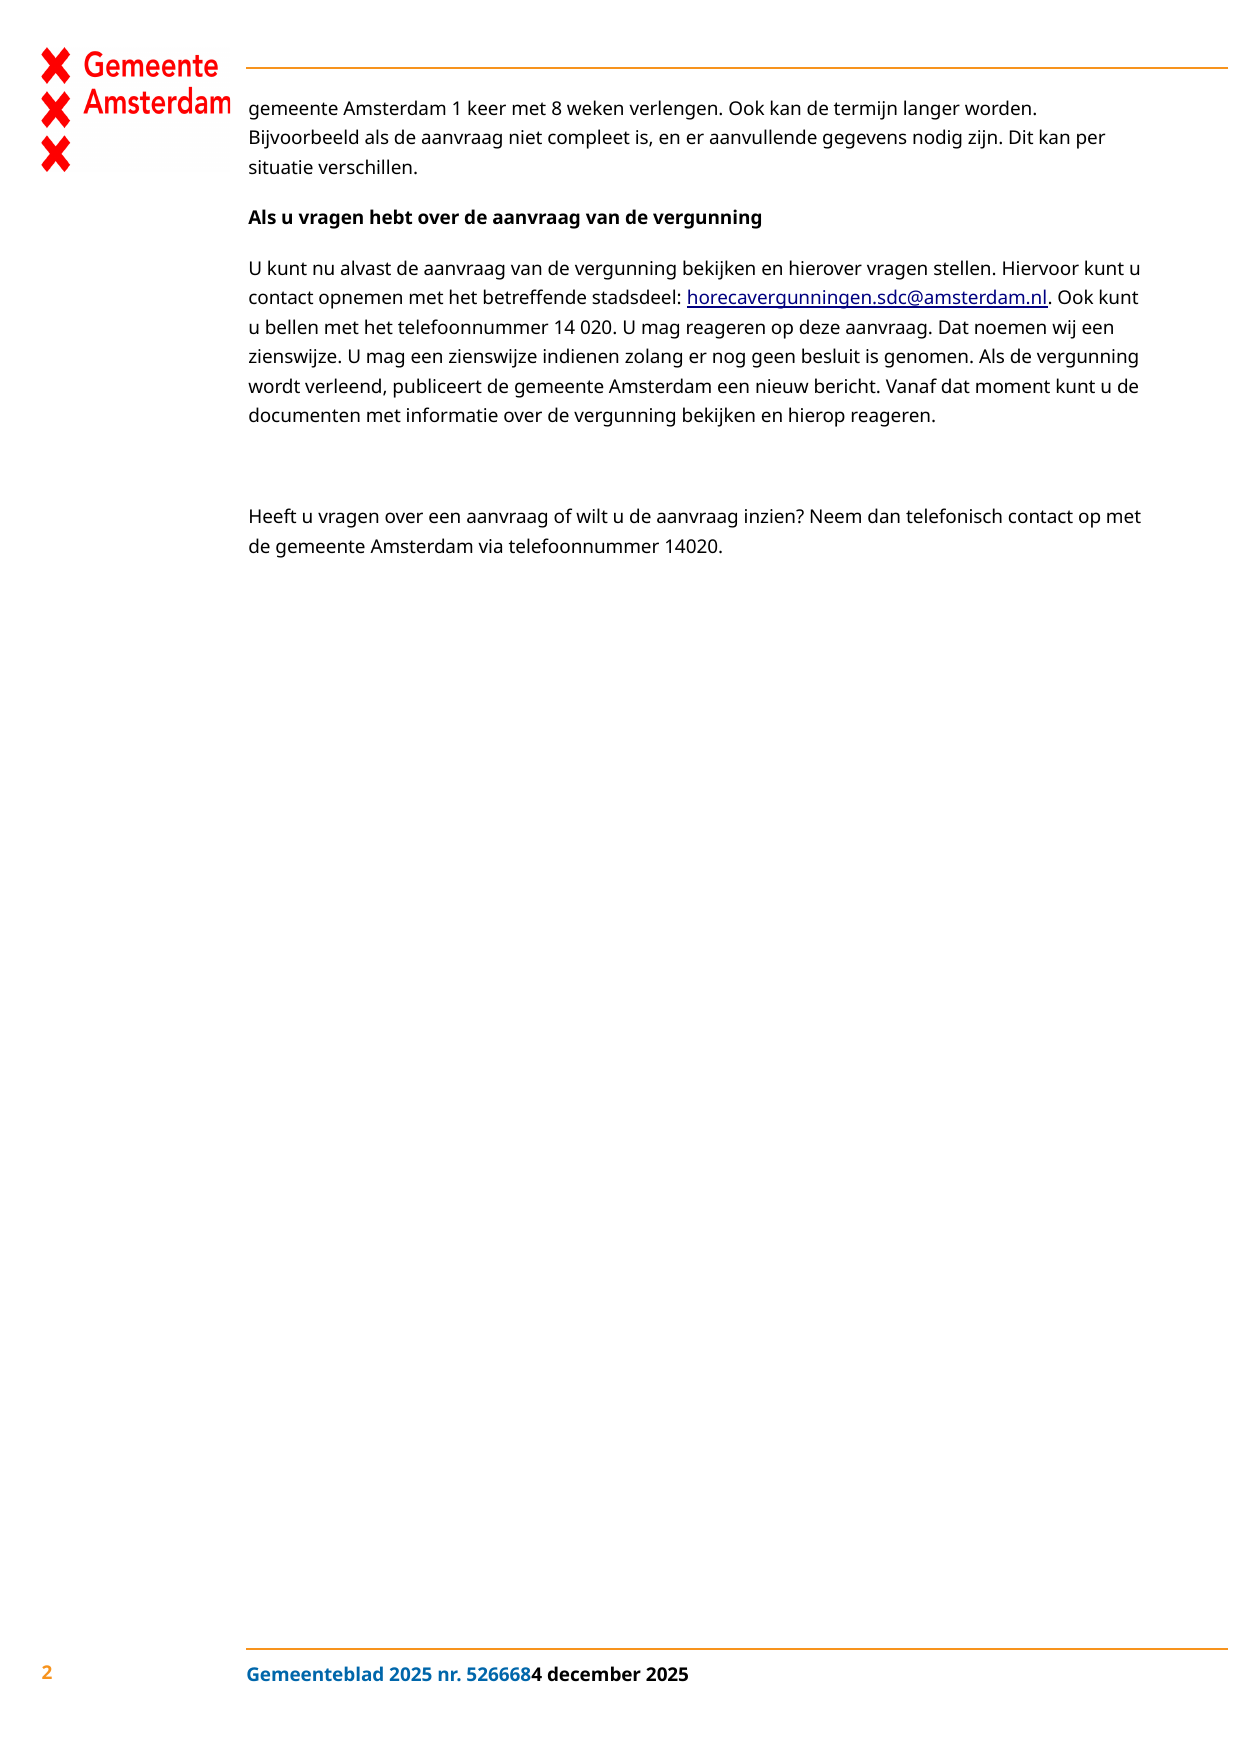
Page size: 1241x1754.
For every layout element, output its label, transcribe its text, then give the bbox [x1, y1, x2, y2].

text gemeente Amsterdam 1 keer met 8 weken verlengen. Ook kan de termijn langer worden. Bijvoorbeeld als de aanvraag niet compleet is, en er aanvullende gegevens nodig zijn. Dit kan per situatie verschillen. [248, 95, 1152, 180]
text Als u vragen hebt over de aanvraag van de vergunning [248, 204, 1152, 230]
picture [41, 47, 231, 172]
text U kunt nu alvast de aanvraag van de vergunning bekijken en hierover vragen stellen. Hiervoor kunt u contact opnemen met het betreffende stadsdeel: horecavergunningen.sdc@amsterdam.nl. Ook kunt u bellen met het telefoonnummer 14 020. U mag reageren op deze aanvraag. Dat noemen wij een zienswijze. U mag een zienswijze indienen zolang er nog geen besluit is genomen. Als de vergunning wordt verleend, publiceert de gemeente Amsterdam een nieuw bericht. Vanaf dat moment kunt u de documenten met informatie over de vergunning bekijken en hierop reageren. [248, 255, 1152, 428]
text Heeft u vragen over een aanvraag of wilt u de aanvraag inzien? Neem dan telefonisch contact op met de gemeente Amsterdam via telefoonnummer 14020. [248, 503, 1152, 559]
